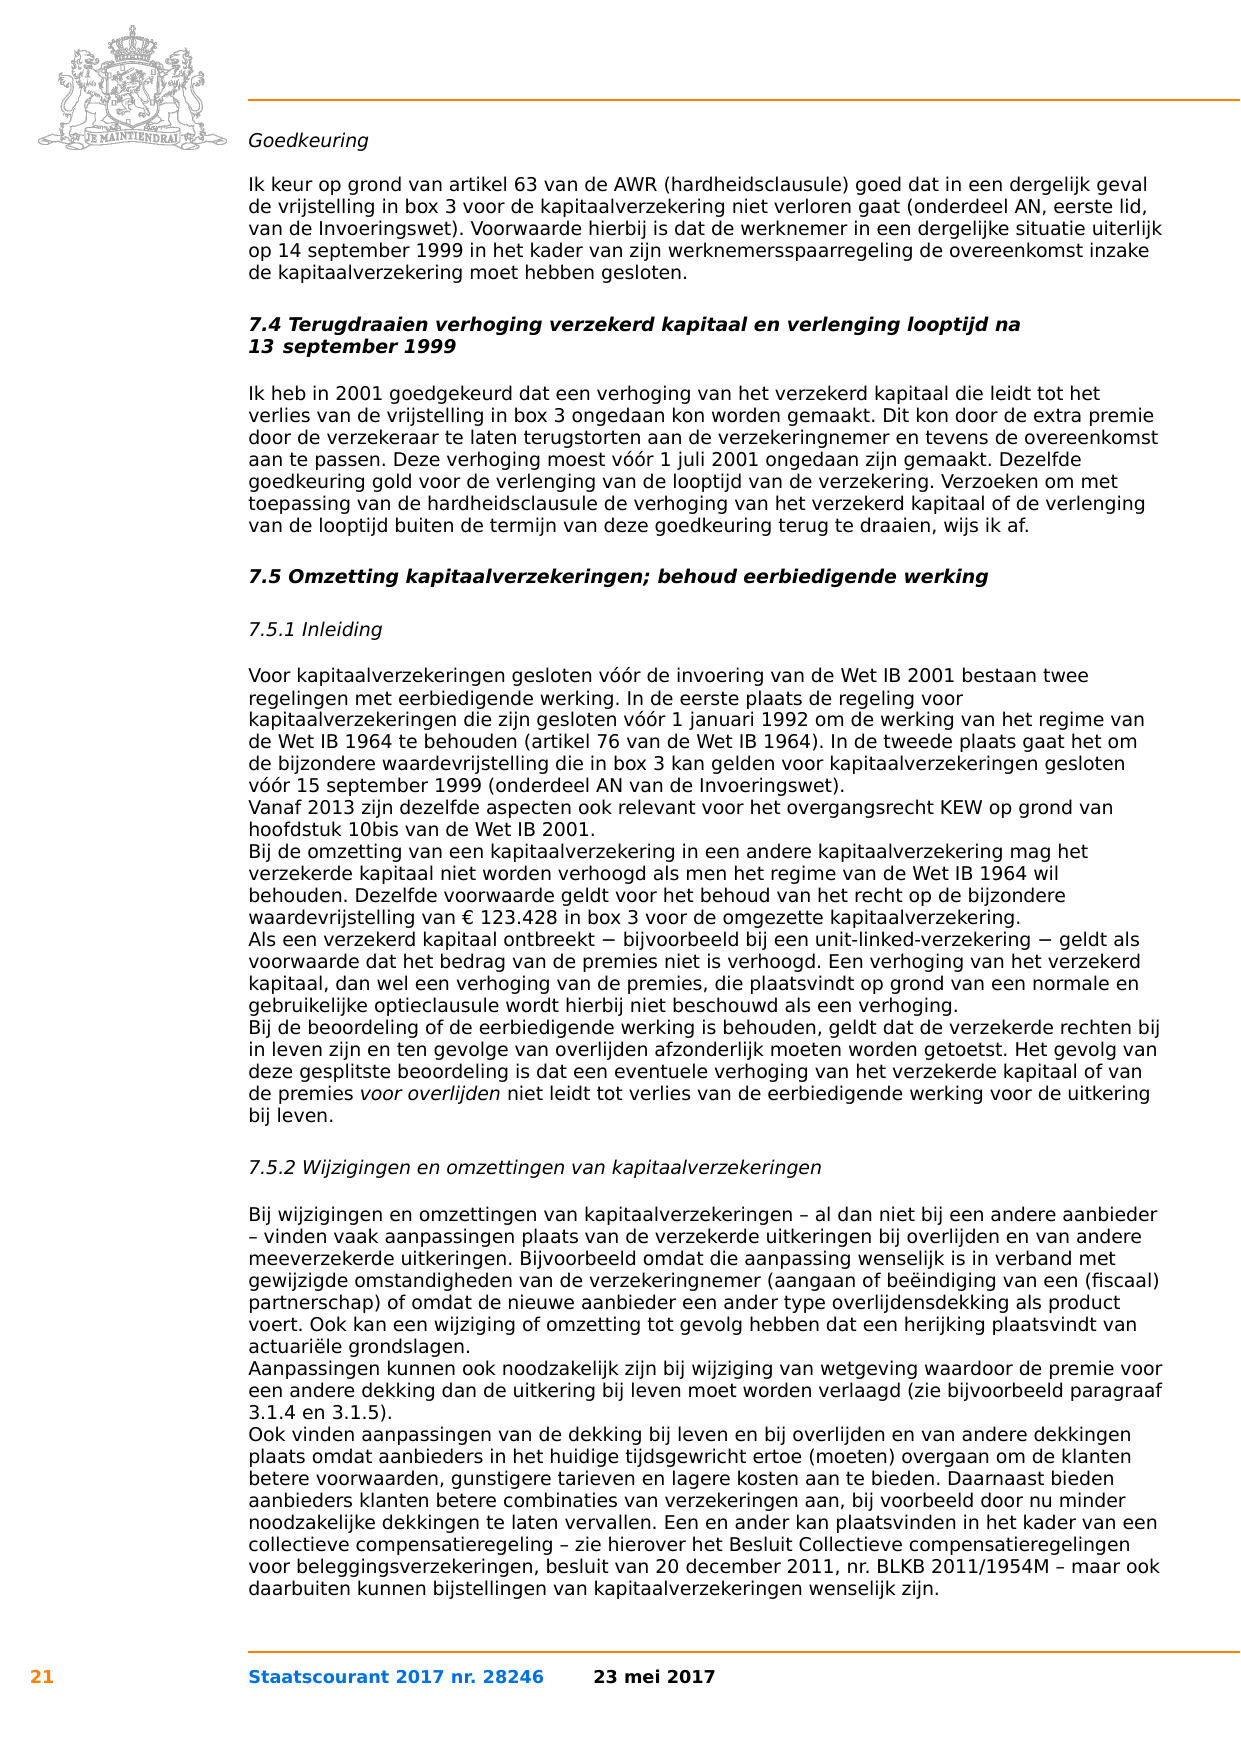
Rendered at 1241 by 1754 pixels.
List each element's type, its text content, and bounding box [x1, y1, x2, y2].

subtitle 7.5 Omzetting kapitaalverzekeringen; behoud eerbiedigende werking [248, 566, 1163, 588]
text Bij de omzetting van een kapitaalverzekering in een andere kapitaalverzekering mag het verzekerde kapitaal niet worden verhoogd als men het regime van de Wet IB 1964 wil behouden. Dezelfde voorwaarde geldt voor het behoud van het recht op de bijzondere waardevrijstelling van € 123.428 in box 3 voor de omgezette kapitaalverzekering. [248, 841, 1163, 929]
text Bij de beoordeling of de eerbiedigende werking is behouden, geldt dat de verzekerde rechten bij in leven zijn en ten gevolge van overlijden afzonderlijk moeten worden getoetst. Het gevolg van deze gesplitste beoordeling is dat een eventuele verhoging van het verzekerde kapitaal of van de premies voor overlijden niet leidt tot verlies van de eerbiedigende werking voor de uitkering bij leven. [248, 1017, 1163, 1127]
subtitle 7.5.2 Wijzigingen en omzettingen van kapitaalverzekeringen [248, 1157, 1163, 1179]
text Aanpassingen kunnen ook noodzakelijk zijn bij wijziging van wetgeving waardoor de premie voor een andere dekking dan de uitkering bij leven moet worden verlaagd (zie bijvoorbeeld paragraaf 3.1.4 en 3.1.5). [248, 1358, 1163, 1424]
text Voor kapitaalverzekeringen gesloten vóór de invoering van de Wet IB 2001 bestaan twee regelingen met eerbiedigende werking. In de eerste plaats de regeling voor kapitaalverzekeringen die zijn gesloten vóór 1 januari 1992 om de werking van het regime van de Wet IB 1964 te behouden (artikel 76 van de Wet IB 1964). In de tweede plaats gaat het om de bijzondere waardevrijstelling die in box 3 kan gelden voor kapitaalverzekeringen gesloten vóór 15 september 1999 (onderdeel AN van de Invoeringswet). [248, 665, 1163, 797]
text Ook vinden aanpassingen van de dekking bij leven en bij overlijden en van andere dekkingen plaats omdat aanbieders in het huidige tijdsgewricht ertoe (moeten) overgaan om de klanten betere voorwaarden, gunstigere tarieven en lagere kosten aan te bieden. Daarnaast bieden aanbieders klanten betere combinaties van verzekeringen aan, bij voorbeeld door nu minder noodzakelijke dekkingen te laten vervallen. Een en ander kan plaatsvinden in het kader van een collectieve compensatieregeling – zie hierover het Besluit Collectieve compensatieregelingen voor beleggingsverzekeringen, besluit van 20 december 2011, nr. BLKB 2011/1954M – maar ook daarbuiten kunnen bijstellingen van kapitaalverzekeringen wenselijk zijn. [248, 1424, 1163, 1599]
text Als een verzekerd kapitaal ontbreekt − bijvoorbeeld bij een unit-linked-verzekering − geldt als voorwaarde dat het bedrag van de premies niet is verhoogd. Een verhoging van het verzekerd kapitaal, dan wel een verhoging van de premies, die plaatsvindt op grond van een normale en gebruikelijke optieclausule wordt hierbij niet beschouwd als een verhoging. [248, 929, 1163, 1017]
text Ik keur op grond van artikel 63 van de AWR (hardheidsclausule) goed dat in een dergelijk geval de vrijstelling in box 3 voor de kapitaalverzekering niet verloren gaat (onderdeel AN, eerste lid, van de Invoeringswet). Voorwaarde hierbij is dat de werknemer in een dergelijke situatie uiterlijk op 14 september 1999 in het kader van zijn werknemersspaarregeling de overeenkomst inzake de kapitaalverzekering moet hebben gesloten. [248, 174, 1163, 284]
text Bij wijzigingen en omzettingen van kapitaalverzekeringen – al dan niet bij een andere aanbieder – vinden vaak aanpassingen plaats van de verzekerde uitkeringen bij overlijden en van andere meeverzekerde uitkeringen. Bijvoorbeeld omdat die aanpassing wenselijk is in verband met gewijzigde omstandigheden van de verzekeringnemer (aangaan of beëindiging van een (fiscaal) partnerschap) of omdat de nieuwe aanbieder een ander type overlijdensdekking als product voert. Ook kan een wijziging of omzetting tot gevolg hebben dat een herijking plaatsvindt van actuariële grondslagen. [248, 1204, 1163, 1358]
subtitle 7.4 Terugdraaien verhoging verzekerd kapitaal en verlenging looptijd na 13 september 1999 [248, 314, 1163, 358]
text Vanaf 2013 zijn dezelfde aspecten ook relevant voor het overgangsrecht KEW op grond van hoofdstuk 10bis van de Wet IB 2001. [248, 797, 1163, 841]
subtitle Goedkeuring [248, 130, 1163, 152]
picture [38, 25, 227, 150]
text Ik heb in 2001 goedgekeurd dat een verhoging van het verzekerd kapitaal die leidt tot het verlies van de vrijstelling in box 3 ongedaan kon worden gemaakt. Dit kon door de extra premie door de verzekeraar te laten terugstorten aan de verzekeringnemer en tevens de overeenkomst aan te passen. Deze verhoging moest vóór 1 juli 2001 ongedaan zijn gemaakt. Dezelfde goedkeuring gold voor de verlenging van de looptijd van de verzekering. Verzoeken om met toepassing van de hardheidsclausule de verhoging van het verzekerd kapitaal of de verlenging van de looptijd buiten de termijn van deze goedkeuring terug te draaien, wijs ik af. [248, 383, 1163, 536]
subtitle 7.5.1 Inleiding [248, 618, 1163, 640]
